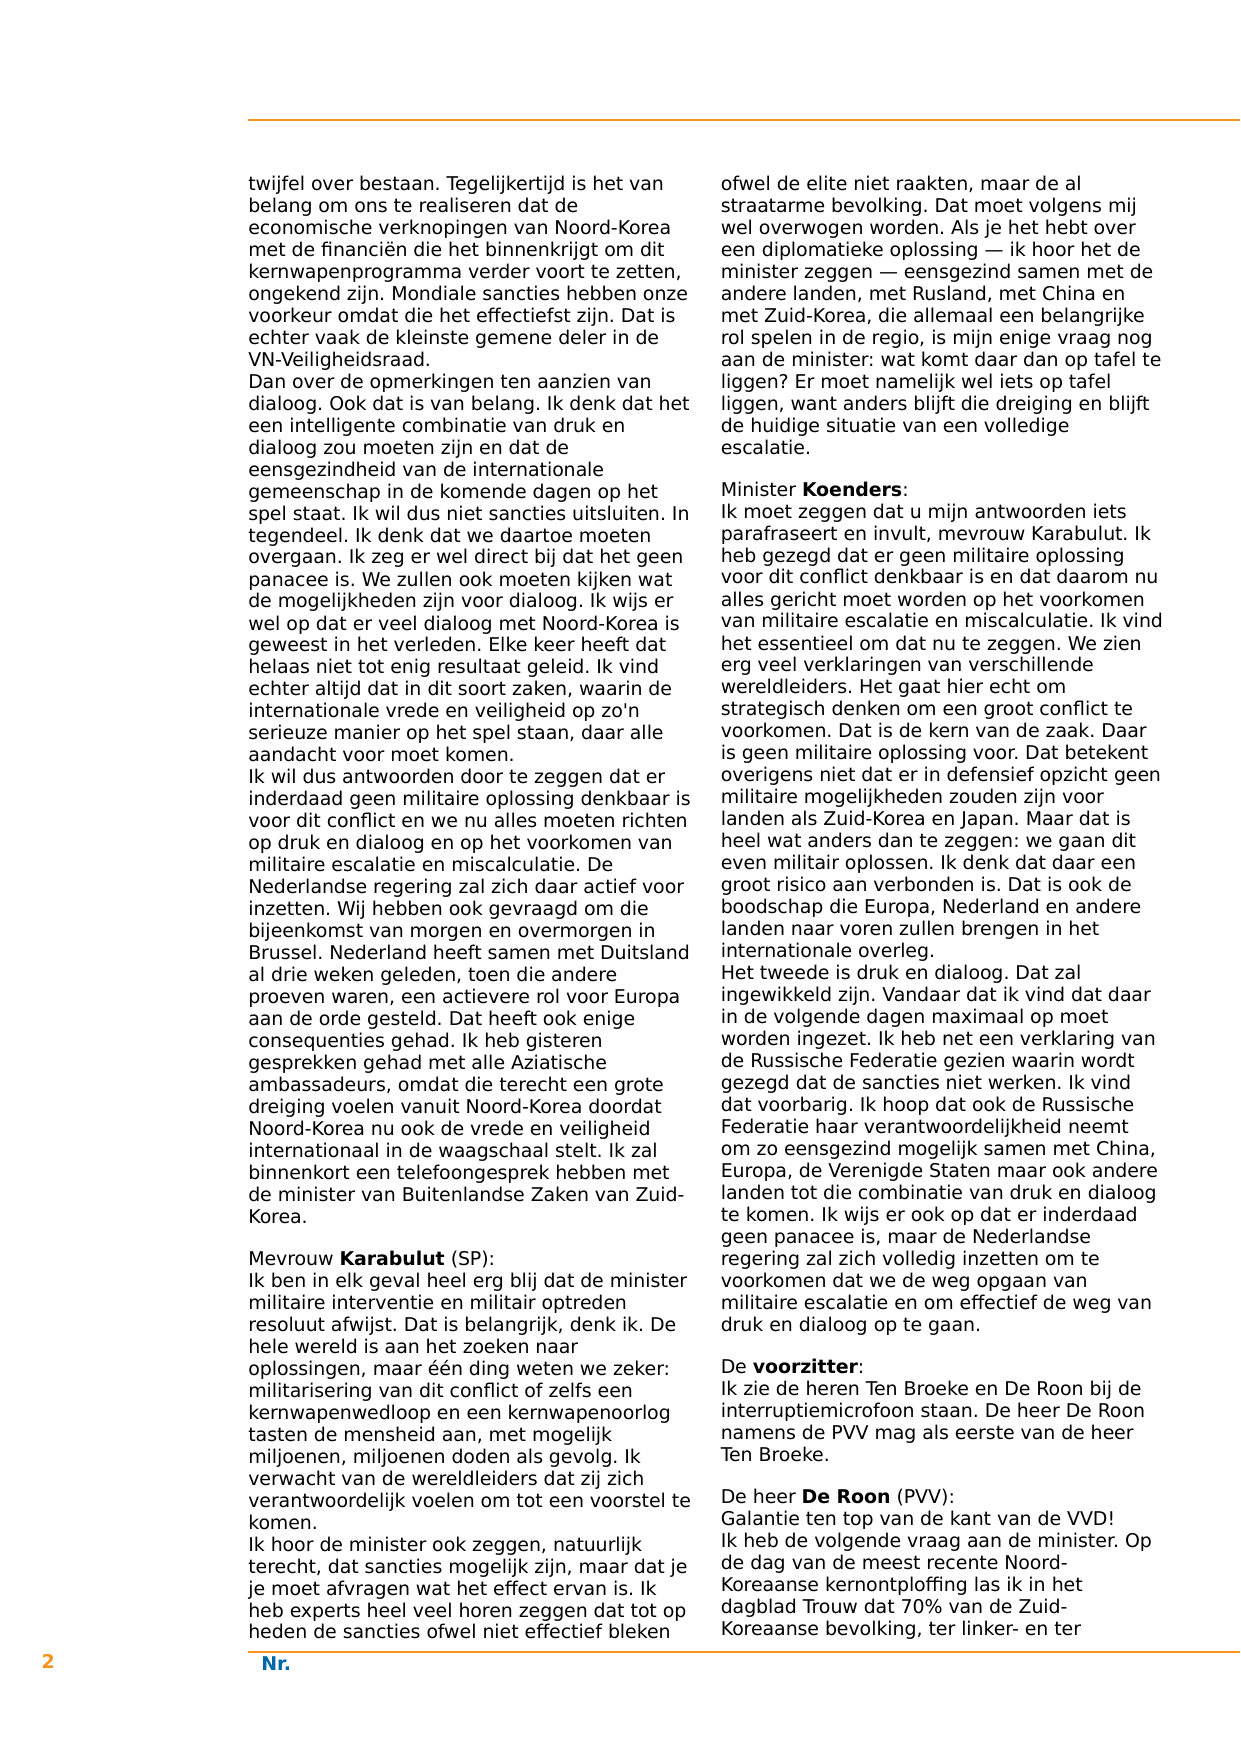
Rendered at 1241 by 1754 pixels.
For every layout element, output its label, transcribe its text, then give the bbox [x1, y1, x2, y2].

text Ik heb de volgende vraag aan de minister. Op de dag van de meest recente Noord-Koreaanse kernontploffing las ik in het dagblad Trouw dat 70% van de Zuid-Koreaanse bevolking, ter linker- en ter [721, 1529, 1163, 1639]
text Dan over de opmerkingen ten aanzien van dialoog. Ook dat is van belang. Ik denk dat het een intelligente combinatie van druk en dialoog zou moeten zijn en dat de eensgezindheid van de internationale gemeenschap in de komende dagen op het spel staat. Ik wil dus niet sancties uitsluiten. In tegendeel. Ik denk dat we daartoe moeten overgaan. Ik zeg er wel direct bij dat het geen panacee is. We zullen ook moeten kijken wat de mogelijkheden zijn voor dialoog. Ik wijs er wel op dat er veel dialoog met Noord-Korea is geweest in het verleden. Elke keer heeft dat helaas niet tot enig resultaat geleid. Ik vind echter altijd dat in dit soort zaken, waarin de internationale vrede en veiligheid op zo'n serieuze manier op het spel staan, daar alle aandacht voor moet komen. [248, 371, 691, 766]
text ofwel de elite niet raakten, maar de al straatarme bevolking. Dat moet volgens mij wel overwogen worden. Als je het hebt over een diplomatieke oplossing — ik hoor het de minister zeggen — eensgezind samen met de andere landen, met Rusland, met China en met Zuid-Korea, die allemaal een belangrijke rol spelen in de regio, is mijn enige vraag nog aan de minister: wat komt daar dan op tafel te liggen? Er moet namelijk wel iets op tafel liggen, want anders blijft die dreiging en blijft de huidige situatie van een volledige escalatie. [721, 173, 1163, 458]
text Ik ben in elk geval heel erg blij dat de minister militaire interventie en militair optreden resoluut afwijst. Dat is belangrijk, denk ik. De hele wereld is aan het zoeken naar oplossingen, maar één ding weten we zeker: militarisering van dit conflict of zelfs een kernwapenwedloop en een kernwapenoorlog tasten de mensheid aan, met mogelijk miljoenen, miljoenen doden als gevolg. Ik verwacht van de wereldleiders dat zij zich verantwoordelijk voelen om tot een voorstel te komen. [248, 1270, 691, 1533]
text Minister Koenders: [721, 478, 1163, 501]
text Ik moet zeggen dat u mijn antwoorden iets parafraseert en invult, mevrouw Karabulut. Ik heb gezegd dat er geen militaire oplossing voor dit conflict denkbaar is en dat daarom nu alles gericht moet worden op het voorkomen van militaire escalatie en miscalculatie. Ik vind het essentieel om dat nu te zeggen. We zien erg veel verklaringen van verschillende wereldleiders. Het gaat hier echt om strategisch denken om een groot conflict te voorkomen. Dat is de kern van de zaak. Daar is geen militaire oplossing voor. Dat betekent overigens niet dat er in defensief opzicht geen militaire mogelijkheden zouden zijn voor landen als Zuid-Korea en Japan. Maar dat is heel wat anders dan te zeggen: we gaan dit even militair oplossen. Ik denk dat daar een groot risico aan verbonden is. Dat is ook de boodschap die Europa, Nederland en andere landen naar voren zullen brengen in het internationale overleg. [721, 501, 1163, 962]
text Ik hoor de minister ook zeggen, natuurlijk terecht, dat sancties mogelijk zijn, maar dat je je moet afvragen wat het effect ervan is. Ik heb experts heel veel horen zeggen dat tot op heden de sancties ofwel niet effectief bleken [248, 1533, 691, 1643]
text Galantie ten top van de kant van de VVD! [721, 1508, 1163, 1529]
text Ik zie de heren Ten Broeke en De Roon bij de interruptiemicrofoon staan. De heer De Roon namens de PVV mag als eerste van de heer Ten Broeke. [721, 1378, 1163, 1466]
text De heer De Roon (PVV): [721, 1486, 1163, 1508]
text Mevrouw Karabulut (SP): [248, 1248, 691, 1270]
text twijfel over bestaan. Tegelijkertijd is het van belang om ons te realiseren dat de economische verknopingen van Noord-Korea met de financiën die het binnenkrijgt om dit kernwapenprogramma verder voort te zetten, ongekend zijn. Mondiale sancties hebben onze voorkeur omdat die het effectiefst zijn. Dat is echter vaak de kleinste gemene deler in de VN-Veiligheidsraad. [248, 173, 691, 371]
text Het tweede is druk en dialoog. Dat zal ingewikkeld zijn. Vandaar dat ik vind dat daar in de volgende dagen maximaal op moet worden ingezet. Ik heb net een verklaring van de Russische Federatie gezien waarin wordt gezegd dat de sancties niet werken. Ik vind dat voorbarig. Ik hoop dat ook de Russische Federatie haar verantwoordelijkheid neemt om zo eensgezind mogelijk samen met China, Europa, de Verenigde Staten maar ook andere landen tot die combinatie van druk en dialoog te komen. Ik wijs er ook op dat er inderdaad geen panacee is, maar de Nederlandse regering zal zich volledig inzetten om te voorkomen dat we de weg opgaan van militaire escalatie en om effectief de weg van druk en dialoog op te gaan. [721, 962, 1163, 1336]
text Ik wil dus antwoorden door te zeggen dat er inderdaad geen militaire oplossing denkbaar is voor dit conflict en we nu alles moeten richten op druk en dialoog en op het voorkomen van militaire escalatie en miscalculatie. De Nederlandse regering zal zich daar actief voor inzetten. Wij hebben ook gevraagd om die bijeenkomst van morgen en overmorgen in Brussel. Nederland heeft samen met Duitsland al drie weken geleden, toen die andere proeven waren, een actievere rol voor Europa aan de orde gesteld. Dat heeft ook enige consequenties gehad. Ik heb gisteren gesprekken gehad met alle Aziatische ambassadeurs, omdat die terecht een grote dreiging voelen vanuit Noord-Korea doordat Noord-Korea nu ook de vrede en veiligheid internationaal in de waagschaal stelt. Ik zal binnenkort een telefoongesprek hebben met de minister van Buitenlandse Zaken van Zuid-Korea. [248, 766, 691, 1228]
text De voorzitter: [721, 1356, 1163, 1378]
